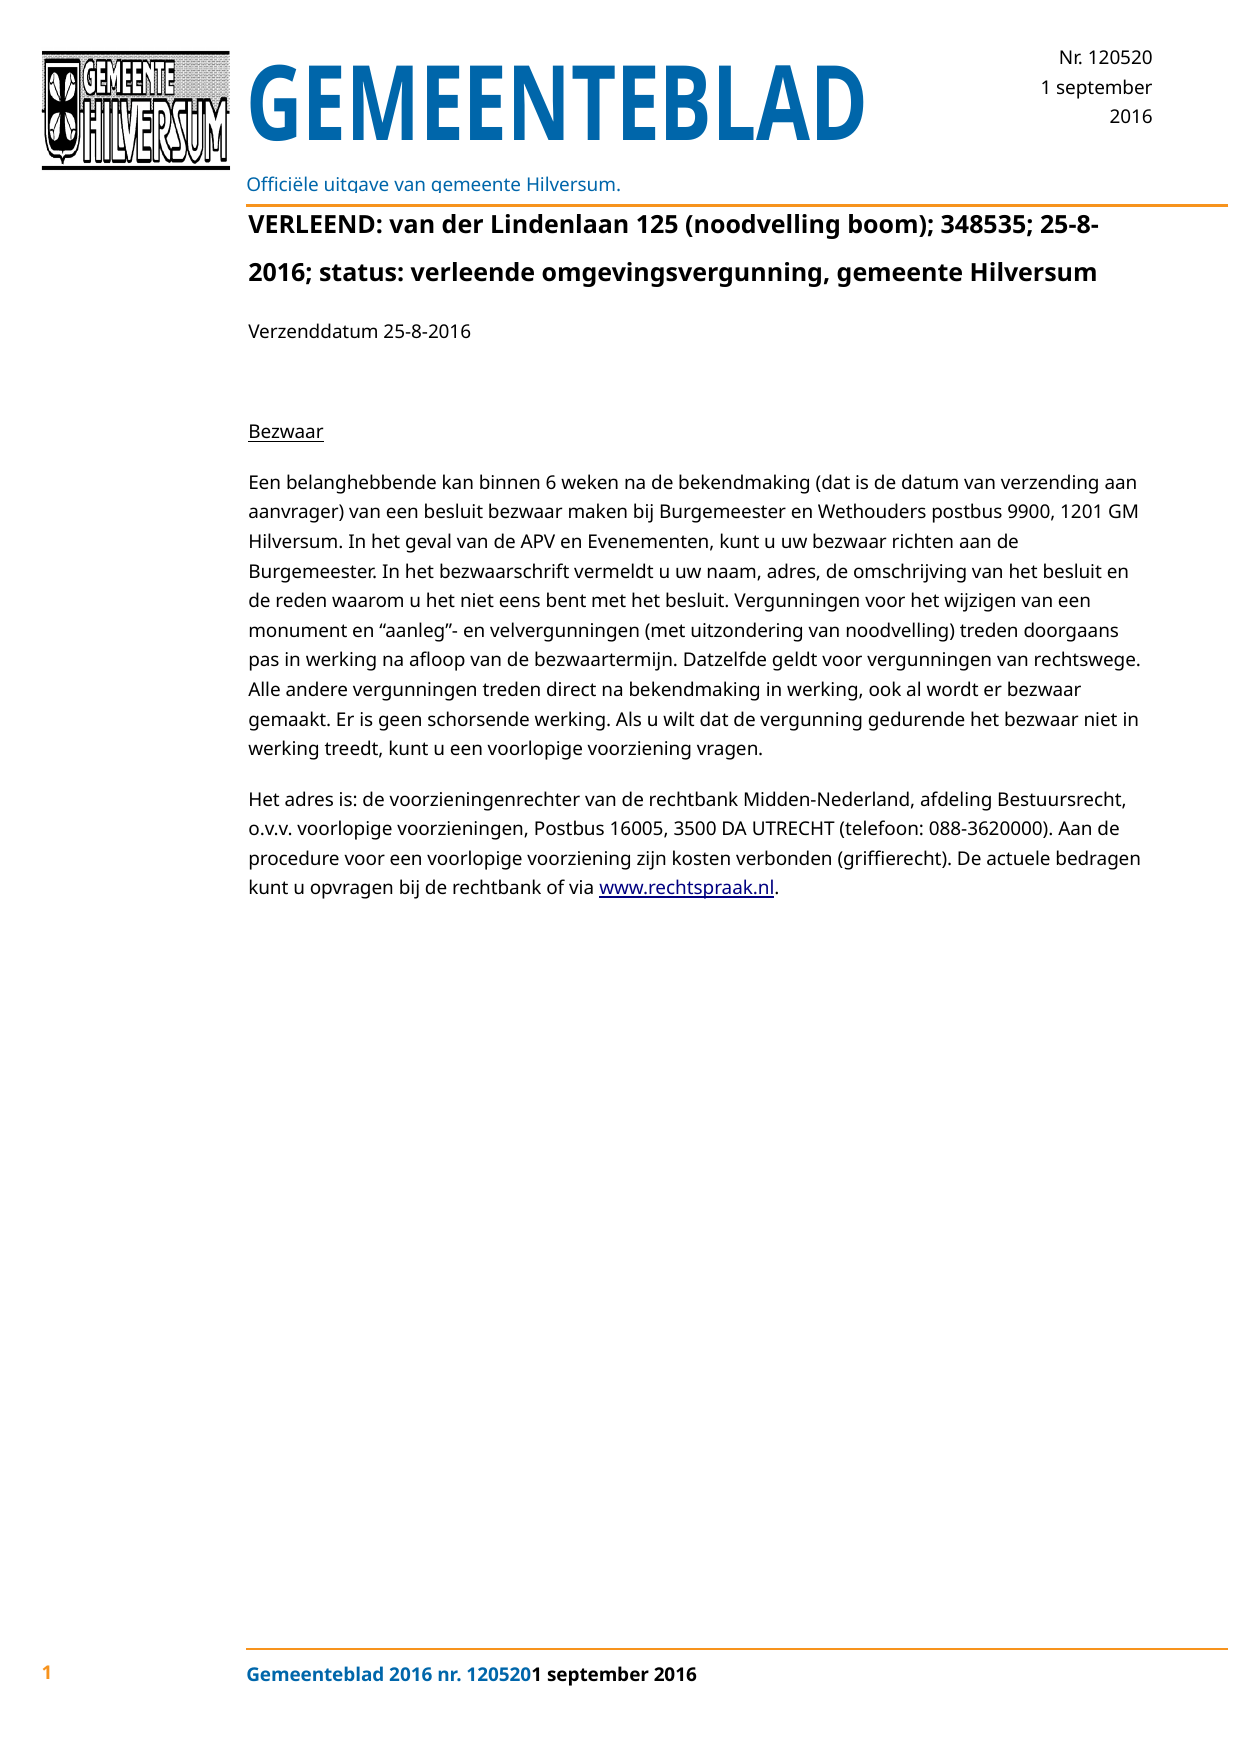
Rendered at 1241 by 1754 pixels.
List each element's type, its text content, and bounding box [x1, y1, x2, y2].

text Verzenddatum 25-8-2016 [248, 318, 1152, 344]
text Het adres is: de voorzieningenrechter van de rechtbank Midden-Nederland, afdeling Bestuursrecht, o.v.v. voorlopige voorzieningen, Postbus 16005, 3500 DA UTRECHT (telefoon: 088-3620000). Aan de procedure voor een voorlopige voorziening zijn kosten verbonden (griffierecht). De actuele bedragen kunt u opvragen bij de rechtbank of via www.rechtspraak.nl. [248, 786, 1152, 900]
text Een belanghebbende kan binnen 6 weken na de bekendmaking (dat is de datum van verzending aan aanvrager) van een besluit bezwaar maken bij Burgemeester en Wethouders postbus 9900, 1201 GM Hilversum. In het geval van de APV en Evenementen, kunt u uw bezwaar richten aan de Burgemeester. In het bezwaarschrift vermeldt u uw naam, adres, de omschrijving van het besluit en de reden waarom u het niet eens bent met het besluit. Vergunningen voor het wijzigen van een monument en “aanleg”- en velvergunningen (met uitzondering van noodvelling) treden doorgaans pas in werking na afloop van de bezwaartermijn. Datzelfde geldt voor vergunningen van rechtswege. Alle andere vergunningen treden direct na bekendmaking in werking, ook al wordt er bezwaar gemaakt. Er is geen schorsende werking. Als u wilt dat de vergunning gedurende het bezwaar niet in werking treedt, kunt u een voorlopige voorziening vragen. [248, 469, 1152, 761]
text Bezwaar [248, 419, 1152, 444]
picture [41, 47, 231, 172]
text VERLEEND: van der Lindenlaan 125 (noodvelling boom); 348535; 25-8-2016; status: verleende omgevingsvergunning, gemeente Hilversum [248, 207, 1152, 288]
